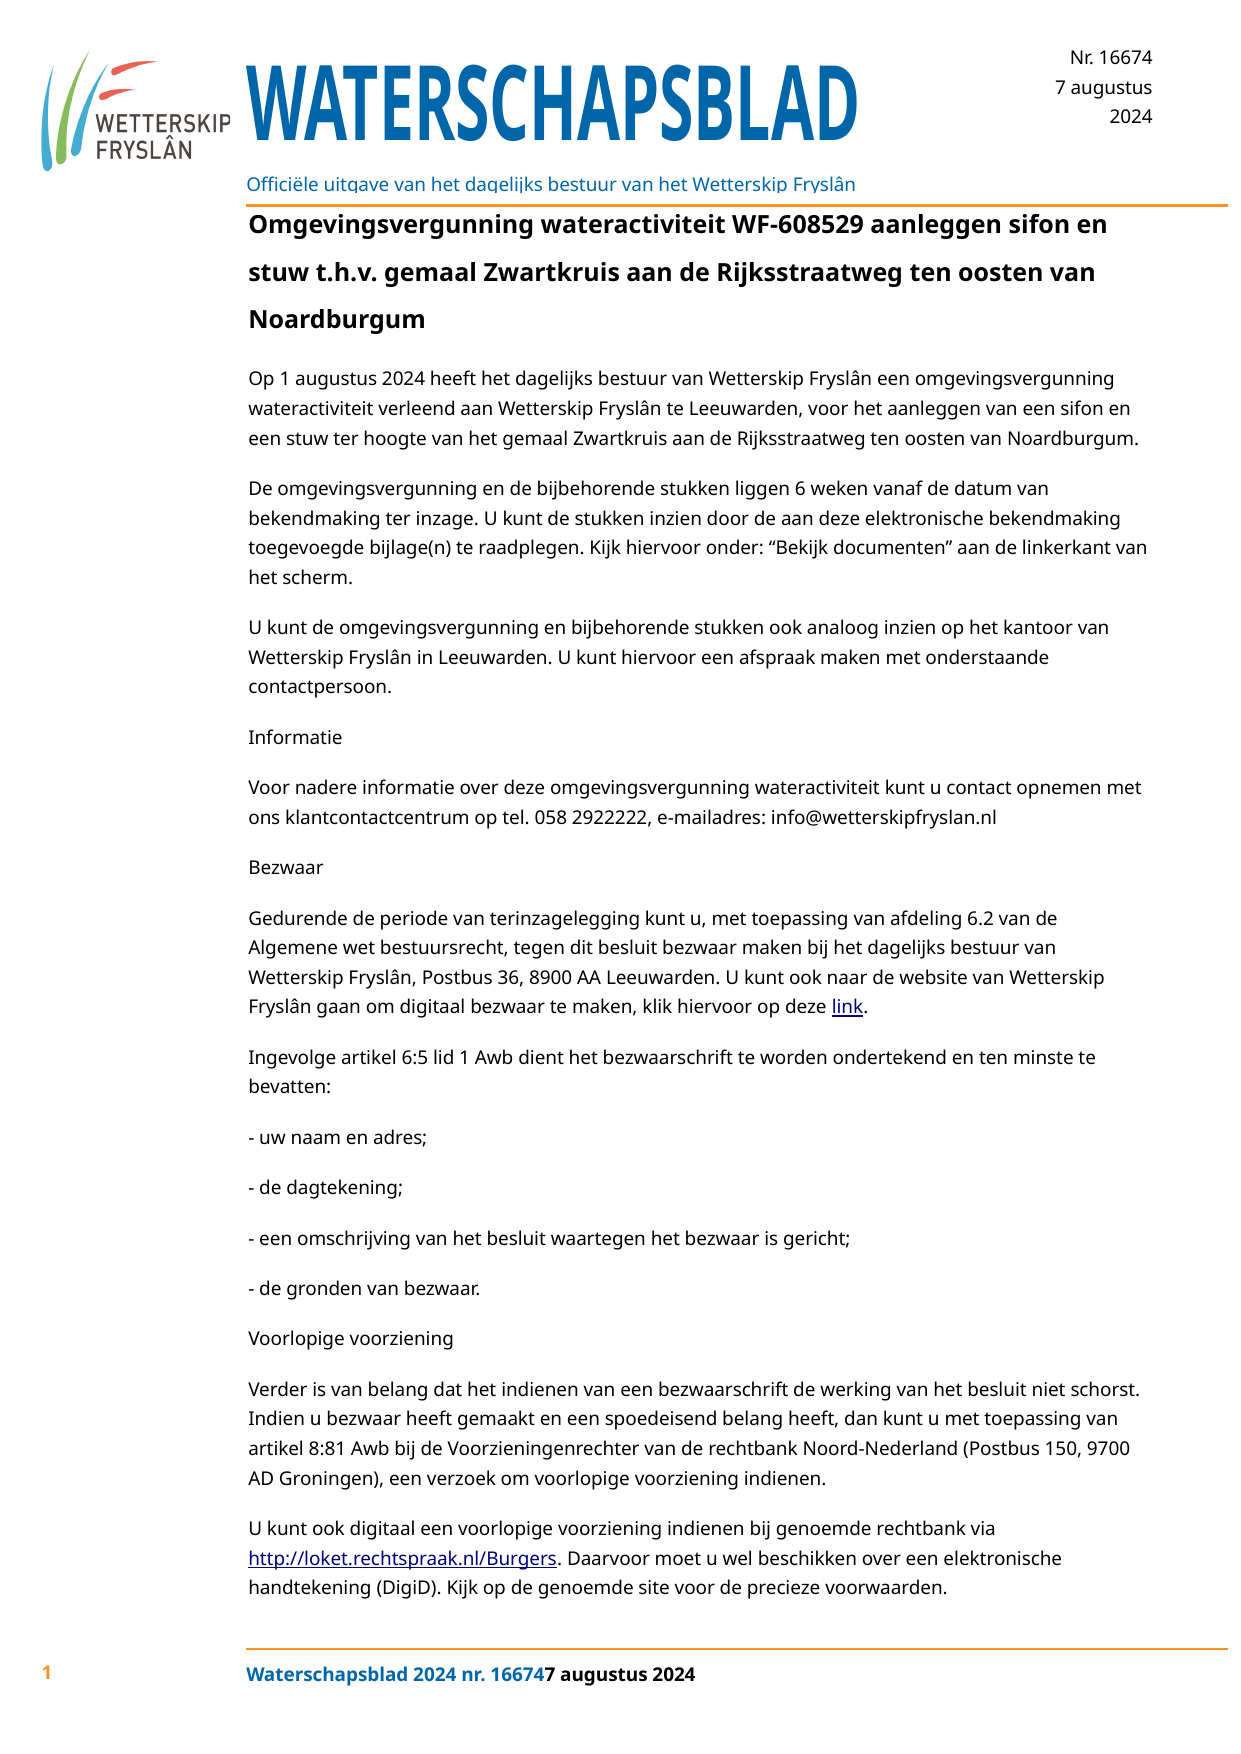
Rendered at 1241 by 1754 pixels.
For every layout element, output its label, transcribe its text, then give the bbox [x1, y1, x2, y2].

text Verder is van belang dat het indienen van een bezwaarschrift de werking van het besluit niet schorst. Indien u bezwaar heeft gemaakt en een spoedeisend belang heeft, dan kunt u met toepassing van artikel 8:81 Awb bij de Voorzieningenrechter van de rechtbank Noord-Nederland (Postbus 150, 9700 AD Groningen), een verzoek om voorlopige voorziening indienen. [248, 1376, 1152, 1490]
text Voorlopige voorziening [248, 1326, 1152, 1351]
text - uw naam en adres; [248, 1124, 1152, 1149]
text Voor nadere informatie over deze omgevingsvergunning wateractiviteit kunt u contact opnemen met ons klantcontactcentrum op tel. 058 2922222, e-mailadres: info@wetterskipfryslan.nl [248, 774, 1152, 829]
text - de dagtekening; [248, 1174, 1152, 1200]
text Op 1 augustus 2024 heeft het dagelijks bestuur van Wetterskip Fryslân een omgevingsvergunning wateractiviteit verleend aan Wetterskip Fryslân te Leeuwarden, voor het aanleggen van een sifon en een stuw ter hoogte van het gemaal Zwartkruis aan de Rijksstraatweg ten oosten van Noardburgum. [248, 366, 1152, 450]
text - de gronden van bezwaar. [248, 1275, 1152, 1301]
text Gedurende de periode van terinzagelegging kunt u, met toepassing van afdeling 6.2 van de Algemene wet bestuursrecht, tegen dit besluit bezwaar maken bij het dagelijks bestuur van Wetterskip Fryslân, Postbus 36, 8900 AA Leeuwarden. U kunt ook naar de website van Wetterskip Fryslân gaan om digitaal bezwaar te maken, klik hiervoor op deze link. [248, 905, 1152, 1019]
text Ingevolge artikel 6:5 lid 1 Awb dient het bezwaarschrift te worden ondertekend en ten minste te bevatten: [248, 1044, 1152, 1099]
text Omgevingsvergunning wateractiviteit WF-608529 aanleggen sifon en stuw t.h.v. gemaal Zwartkruis aan de Rijksstraatweg ten oosten van Noardburgum [248, 207, 1152, 336]
text De omgevingsvergunning en de bijbehorende stukken liggen 6 weken vanaf de datum van bekendmaking ter inzage. U kunt de stukken inzien door de aan deze elektronische bekendmaking toegevoegde bijlage(n) te raadplegen. Kijk hiervoor onder: “Bekijk documenten” aan de linkerkant van het scherm. [248, 475, 1152, 589]
text Bezwaar [248, 854, 1152, 880]
picture [41, 47, 231, 172]
text - een omschrijving van het besluit waartegen het bezwaar is gericht; [248, 1225, 1152, 1250]
text U kunt de omgevingsvergunning en bijbehorende stukken ook analoog inzien op het kantoor van Wetterskip Fryslân in Leeuwarden. U kunt hiervoor een afspraak maken met onderstaande contactpersoon. [248, 614, 1152, 699]
text U kunt ook digitaal een voorlopige voorziening indienen bij genoemde rechtbank via http://loket.rechtspraak.nl/Burgers. Daarvoor moet u wel beschikken over een elektronische handtekening (DigiD). Kijk op de genoemde site voor de precieze voorwaarden. [248, 1515, 1152, 1600]
text Informatie [248, 724, 1152, 749]
